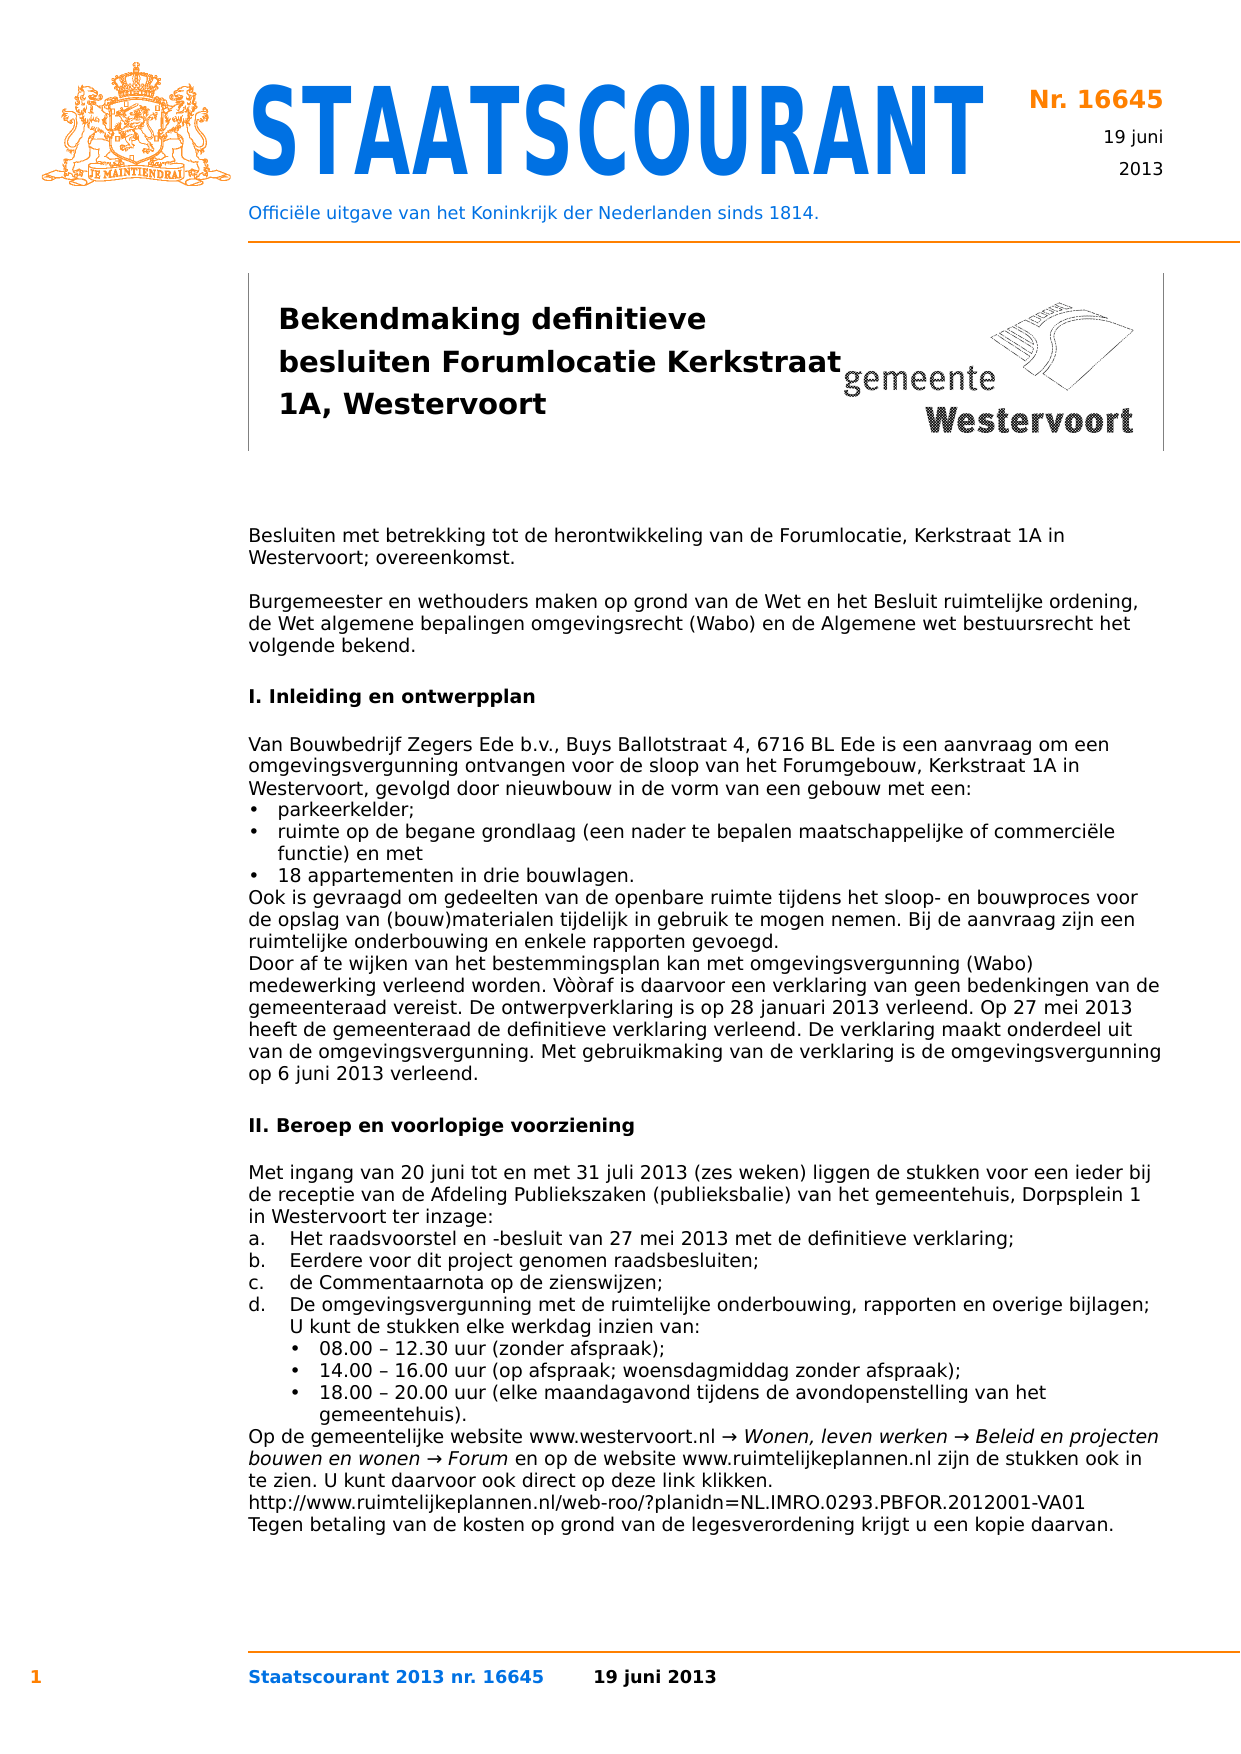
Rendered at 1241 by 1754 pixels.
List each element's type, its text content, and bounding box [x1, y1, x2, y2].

text d. De omgevingsvergunning met de ruimtelijke onderbouwing, rapporten en overige bijlagen; [248, 1294, 1163, 1316]
table_header Nr. 16645 [998, 62, 1240, 121]
table_cell 2013 [998, 153, 1240, 203]
text b. Eerdere voor dit project genomen raadsbesluiten; [248, 1250, 1163, 1272]
text Door af te wijken van het bestemmingsplan kan met omgevingsvergunning (Wabo) medewerking verleend worden. Vòòraf is daarvoor een verklaring van geen bedenkingen van de gemeenteraad vereist. De ontwerpverklaring is op 28 januari 2013 verleend. Op 27 mei 2013 heeft de gemeenteraad de definitieve verklaring verleend. De verklaring maakt onderdeel uit van de omgevingsvergunning. Met gebruikmaking van de verklaring is de omgevingsvergunning op 6 juni 2013 verleend. [248, 953, 1163, 1085]
table_cell Officiële uitgave van het Koninkrijk der Nederlanden sinds 1814. [248, 203, 1240, 241]
text Tegen betaling van de kosten op grond van de legesverordening krijgt u een kopie daarvan. [248, 1514, 1163, 1536]
subtitle I. Inleiding en ontwerpplan [248, 686, 1163, 708]
text • parkeerkelder; [248, 799, 1163, 821]
picture [844, 302, 1134, 433]
text Besluiten met betrekking tot de herontwikkeling van de Forumlocatie, Kerkstraat 1A in Westervoort; overeenkomst. [248, 525, 1163, 569]
table_header STAATSCOURANT [248, 62, 998, 203]
text Met ingang van 20 juni tot en met 31 juli 2013 (zes weken) liggen de stukken voor een ieder bij de receptie van de Afdeling Publiekszaken (publieksbalie) van het gemeentehuis, Dorpsplein 1 in Westervoort ter inzage: [248, 1162, 1163, 1228]
picture [41, 62, 231, 186]
subtitle II. Beroep en voorlopige voorziening [248, 1115, 1163, 1137]
text http://www.ruimtelijkeplannen.nl/web-roo/?planidn=NL.IMRO.0293.PBFOR.2012001-VA01 [248, 1492, 1163, 1514]
text Op de gemeentelijke website www.westervoort.nl → Wonen, leven werken → Beleid en projecten bouwen en wonen → Forum en op de website www.ruimtelijkeplannen.nl zijn de stukken ook in te zien. U kunt daarvoor ook direct op deze link klikken. [248, 1426, 1163, 1492]
text • 18 appartementen in drie bouwlagen. [248, 865, 1163, 887]
text U kunt de stukken elke werkdag inzien van: [289, 1316, 1163, 1338]
table_header [25, 62, 248, 241]
text • 14.00 – 16.00 uur (op afspraak; woensdagmiddag zonder afspraak); [289, 1360, 1163, 1382]
text c. de Commentaarnota op de zienswijzen; [248, 1272, 1163, 1294]
text a. Het raadsvoorstel en -besluit van 27 mei 2013 met de definitieve verklaring; [248, 1228, 1163, 1250]
text Van Bouwbedrijf Zegers Ede b.v., Buys Ballotstraat 4, 6716 BL Ede is een aanvraag om een omgevingsvergunning ontvangen voor de sloop van het Forumgebouw, Kerkstraat 1A in Westervoort, gevolgd door nieuwbouw in de vorm van een gebouw met een: [248, 733, 1163, 799]
text Ook is gevraagd om gedeelten van de openbare ruimte tijdens het sloop- en bouwproces voor de opslag van (bouw)materialen tijdelijk in gebruik te mogen nemen. Bij de aanvraag zijn een ruimtelijke onderbouwing en enkele rapporten gevoegd. [248, 887, 1163, 953]
text • ruimte op de begane grondlaag (een nader te bepalen maatschappelijke of commerciële functie) en met [248, 821, 1163, 865]
table_cell 19 juni [998, 121, 1240, 153]
text • 18.00 – 20.00 uur (elke maandagavond tijdens de avondopenstelling van het gemeentehuis). [289, 1382, 1163, 1426]
text • 08.00 – 12.30 uur (zonder afspraak); [289, 1338, 1163, 1360]
subtitle Bekendmaking definitieve besluiten Forumlocatie Kerkstraat 1A, Westervoort [249, 273, 1163, 451]
text Burgemeester en wethouders maken op grond van de Wet en het Besluit ruimtelijke ordening, de Wet algemene bepalingen omgevingsrecht (Wabo) en de Algemene wet bestuursrecht het volgende bekend. [248, 591, 1163, 656]
